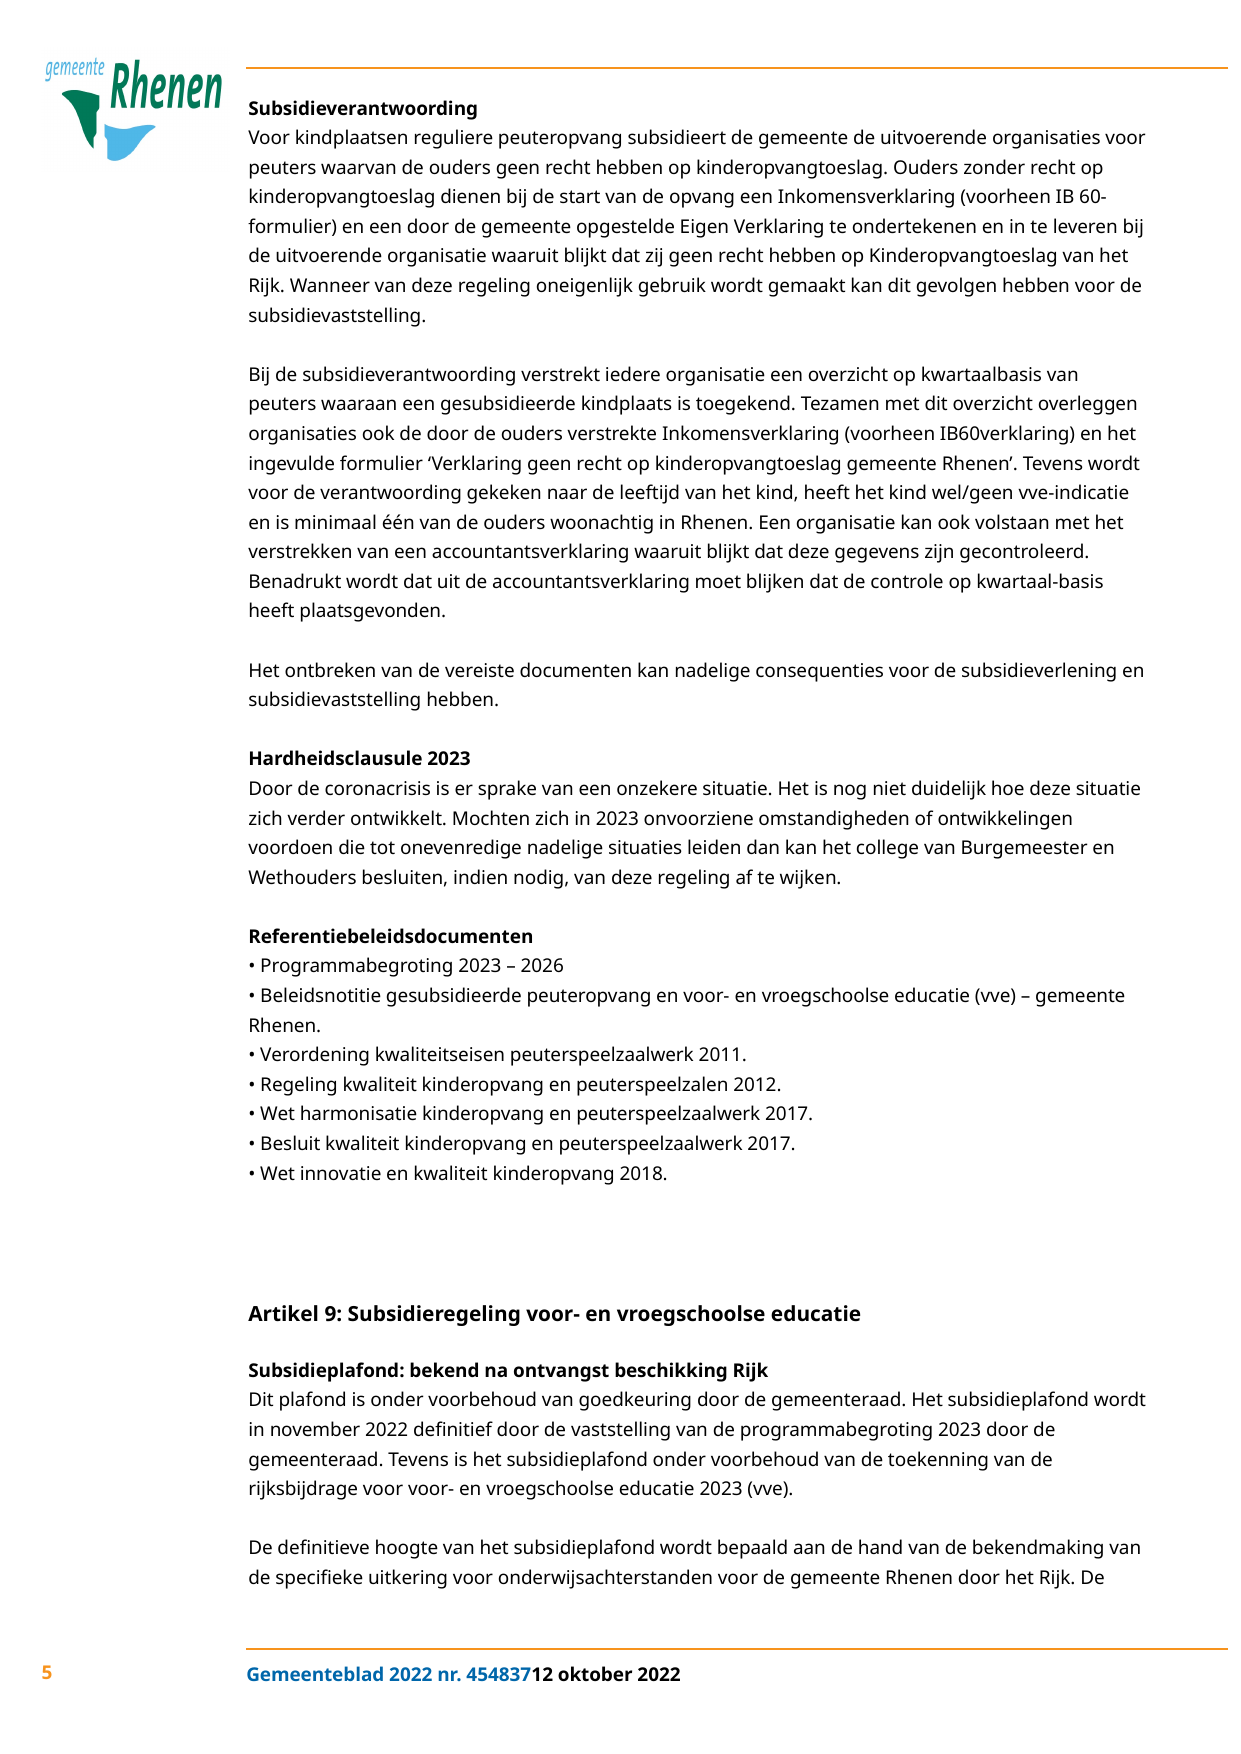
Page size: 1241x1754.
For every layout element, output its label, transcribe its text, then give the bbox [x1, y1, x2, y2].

text Dit plafond is onder voorbehoud van goedkeuring door de gemeenteraad. Het subsidieplafond wordt in november 2022 definitief door de vaststelling van de programmabegroting 2023 door de gemeenteraad. Tevens is het subsidieplafond onder voorbehoud van de toekenning van de rijksbijdrage voor voor- en vroegschoolse educatie 2023 (vve). [248, 1387, 1152, 1501]
text De definitieve hoogte van het subsidieplafond wordt bepaald aan de hand van de bekendmaking van de specifieke uitkering voor onderwijsachterstanden voor de gemeente Rhenen door het Rijk. De [248, 1534, 1152, 1590]
text Referentiebeleidsdocumenten [248, 923, 1152, 949]
text Artikel 9: Subsidieregeling voor- en vroegschoolse educatie [248, 1299, 1152, 1327]
text Bij de subsidieverantwoording verstrekt iedere organisatie een overzicht op kwartaalbasis van peuters waaraan een gesubsidieerde kindplaats is toegekend. Tezamen met dit overzicht overleggen organisaties ook de door de ouders verstrekte Inkomensverklaring (voorheen IB60verklaring) en het ingevulde formulier ‘Verklaring geen recht op kinderopvangtoeslag gemeente Rhenen’. Tevens wordt voor de verantwoording gekeken naar de leeftijd van het kind, heeft het kind wel/geen vve-indicatie en is minimaal één van de ouders woonachtig in Rhenen. Een organisatie kan ook volstaan met het verstrekken van een accountantsverklaring waaruit blijkt dat deze gegevens zijn gecontroleerd. Benadrukt wordt dat uit de accountantsverklaring moet blijken dat de controle op kwartaal-basis heeft plaatsgevonden. [248, 361, 1152, 623]
text • Verordening kwaliteitseisen peuterspeelzaalwerk 2011. [248, 1041, 1152, 1067]
text • Besluit kwaliteit kinderopvang en peuterspeelzaalwerk 2017. [248, 1130, 1152, 1156]
text Door de coronacrisis is er sprake van een onzekere situatie. Het is nog niet duidelijk hoe deze situatie zich verder ontwikkelt. Mochten zich in 2023 onvoorziene omstandigheden of ontwikkelingen voordoen die tot onevenredige nadelige situaties leiden dan kan het college van Burgemeester en Wethouders besluiten, indien nodig, van deze regeling af te wijken. [248, 775, 1152, 890]
picture [41, 47, 231, 172]
text Subsidieverantwoording [248, 95, 1152, 121]
text Subsidieplafond: bekend na ontvangst beschikking Rijk [248, 1357, 1152, 1383]
text • Programmabegroting 2023 – 2026 [248, 953, 1152, 978]
text Het ontbreken van de vereiste documenten kan nadelige consequenties voor de subsidieverlening en subsidievaststelling hebben. [248, 657, 1152, 712]
text Hardheidsclausule 2023 [248, 746, 1152, 771]
text • Regeling kwaliteit kinderopvang en peuterspeelzalen 2012. [248, 1071, 1152, 1097]
text • Beleidsnotitie gesubsidieerde peuteropvang en voor- en vroegschoolse educatie (vve) – gemeente Rhenen. [248, 982, 1152, 1038]
text • Wet innovatie en kwaliteit kinderopvang 2018. [248, 1160, 1152, 1186]
text • Wet harmonisatie kinderopvang en peuterspeelzaalwerk 2017. [248, 1101, 1152, 1126]
text Voor kindplaatsen reguliere peuteropvang subsidieert de gemeente de uitvoerende organisaties voor peuters waarvan de ouders geen recht hebben op kinderopvangtoeslag. Ouders zonder recht op kinderopvangtoeslag dienen bij de start van de opvang een Inkomensverklaring (voorheen IB 60-formulier) en een door de gemeente opgestelde Eigen Verklaring te ondertekenen en in te leveren bij de uitvoerende organisatie waaruit blijkt dat zij geen recht hebben op Kinderopvangtoeslag van het Rijk. Wanneer van deze regeling oneigenlijk gebruik wordt gemaakt kan dit gevolgen hebben voor de subsidievaststelling. [248, 124, 1152, 328]
